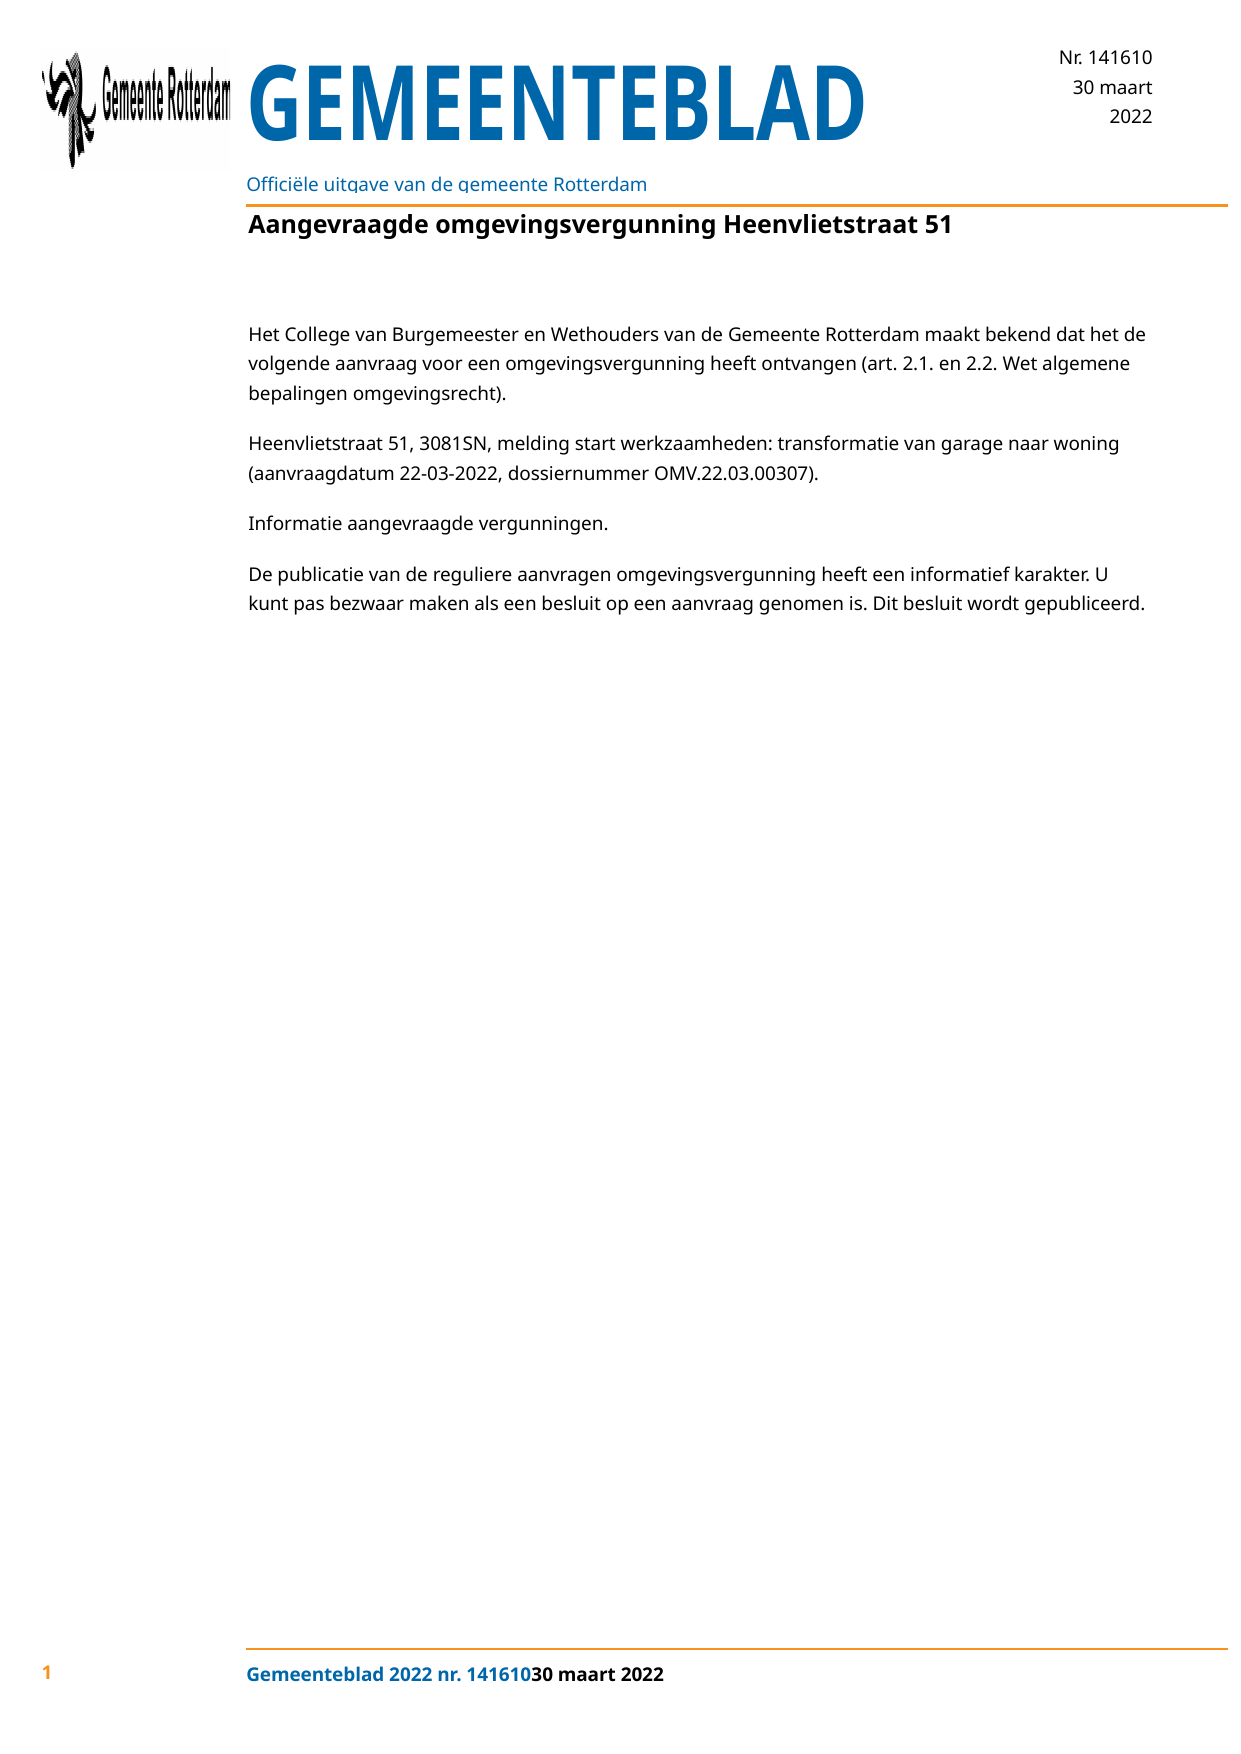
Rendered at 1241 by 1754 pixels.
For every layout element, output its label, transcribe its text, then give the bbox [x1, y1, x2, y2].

text Informatie aangevraagde vergunningen. [248, 510, 1152, 536]
text De publicatie van de reguliere aanvragen omgevingsvergunning heeft een informatief karakter. U kunt pas bezwaar maken als een besluit op een aanvraag genomen is. Dit besluit wordt gepubliceerd. [248, 561, 1152, 616]
text Heenvlietstraat 51, 3081SN, melding start werkzaamheden: transformatie van garage naar woning (aanvraagdatum 22-03-2022, dossiernummer OMV.22.03.00307). [248, 430, 1152, 486]
picture [41, 47, 231, 172]
text Aangevraagde omgevingsvergunning Heenvlietstraat 51 [248, 207, 1152, 241]
text Het College van Burgemeester en Wethouders van de Gemeente Rotterdam maakt bekend dat het de volgende aanvraag voor een omgevingsvergunning heeft ontvangen (art. 2.1. en 2.2. Wet algemene bepalingen omgevingsrecht). [248, 321, 1152, 406]
